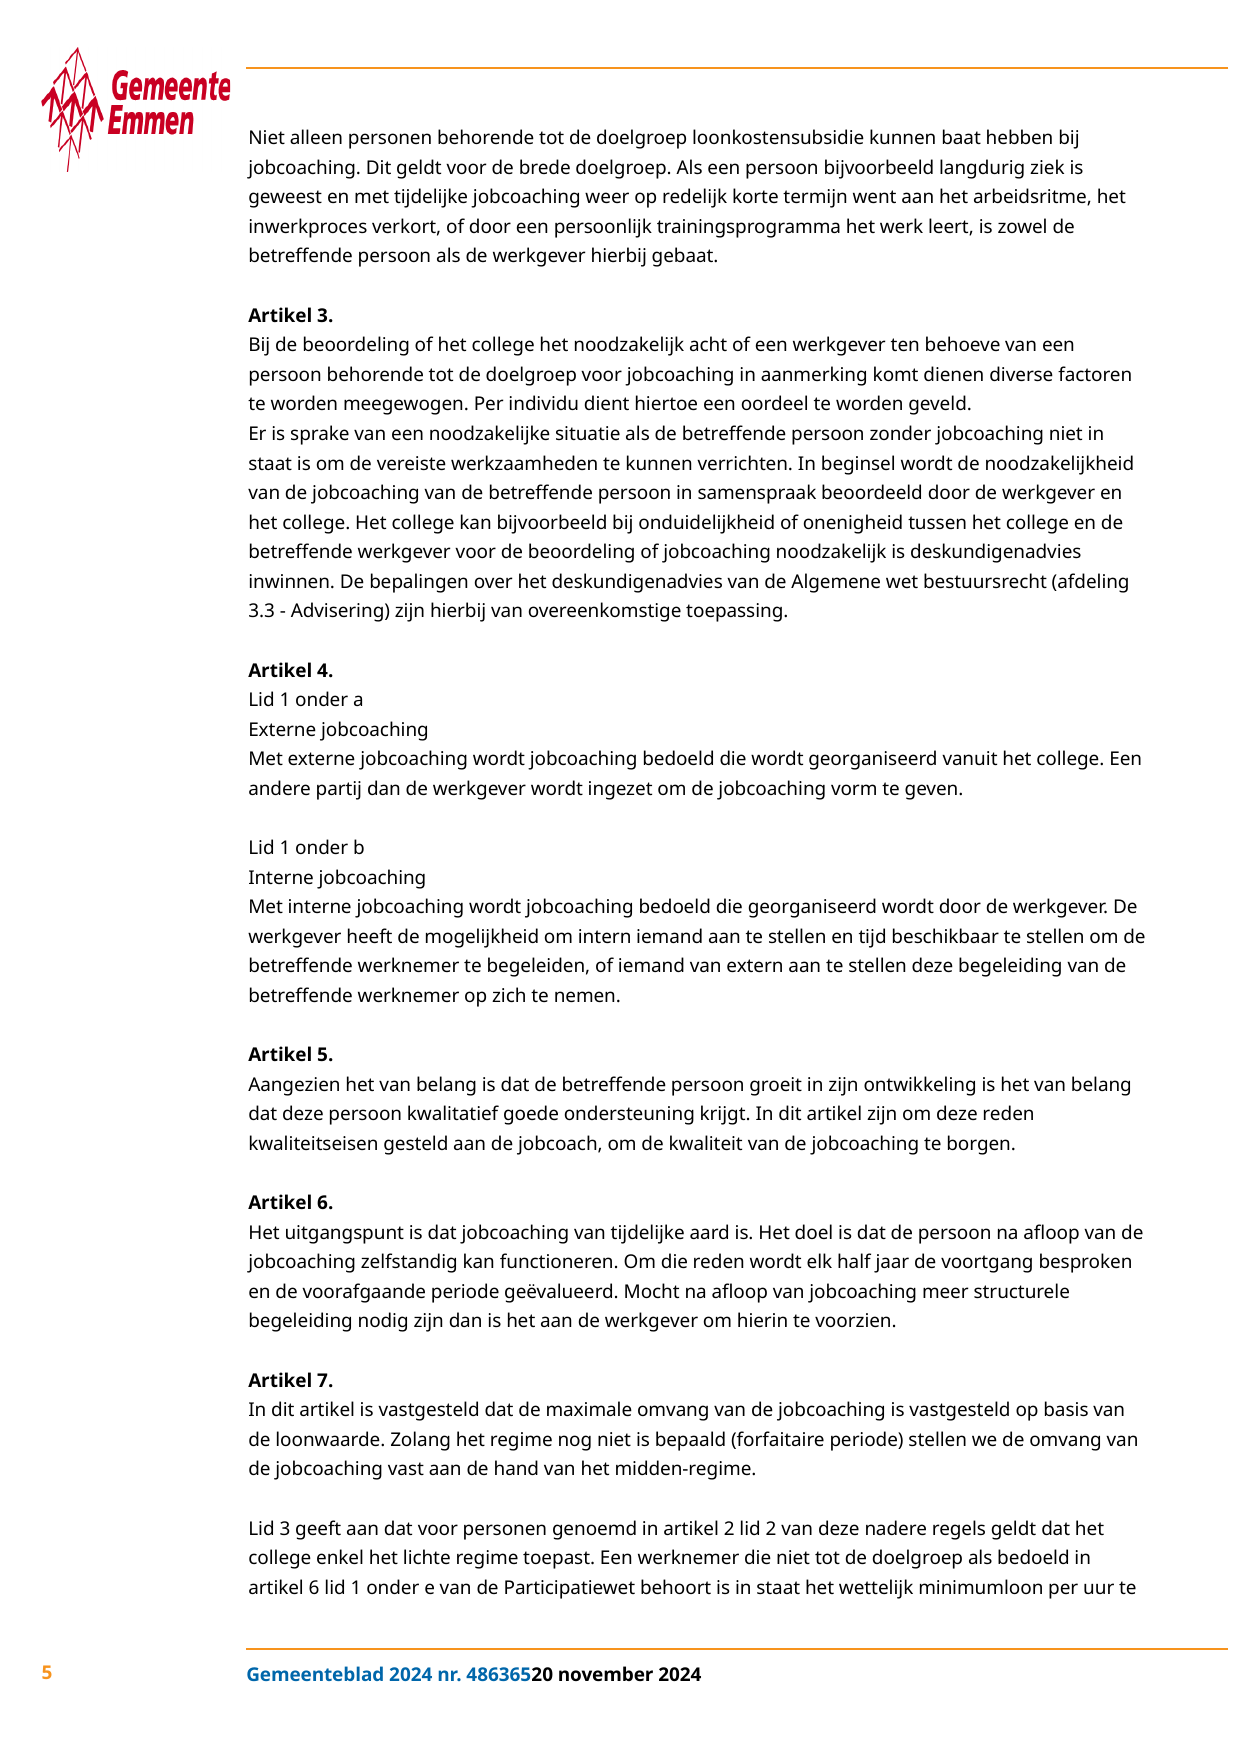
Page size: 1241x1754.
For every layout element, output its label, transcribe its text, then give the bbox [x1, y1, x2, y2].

text Artikel 7. [248, 1367, 1152, 1393]
text Artikel 6. [248, 1189, 1152, 1215]
text Lid 1 onder a [248, 686, 1152, 712]
text Met interne jobcoaching wordt jobcoaching bedoeld die georganiseerd wordt door de werkgever. De werkgever heeft de mogelijkheid om intern iemand aan te stellen en tijd beschikbaar te stellen om de betreffende werknemer te begeleiden, of iemand van extern aan te stellen deze begeleiding van de betreffende werknemer op zich te nemen. [248, 893, 1152, 1008]
picture [41, 47, 231, 172]
text Bij de beoordeling of het college het noodzakelijk acht of een werkgever ten behoeve van een persoon behorende tot de doelgroep voor jobcoaching in aanmerking komt dienen diverse factoren te worden meegewogen. Per individu dient hiertoe een oordeel te worden geveld. [248, 331, 1152, 416]
text Interne jobcoaching [248, 864, 1152, 890]
text Artikel 5. [248, 1041, 1152, 1067]
text Externe jobcoaching [248, 716, 1152, 742]
text Niet alleen personen behorende tot de doelgroep loonkostensubsidie kunnen baat hebben bij jobcoaching. Dit geldt voor de brede doelgroep. Als een persoon bijvoorbeeld langdurig ziek is geweest en met tijdelijke jobcoaching weer op redelijk korte termijn went aan het arbeidsritme, het inwerkproces verkort, of door een persoonlijk trainingsprogramma het werk leert, is zowel de betreffende persoon als de werkgever hierbij gebaat. [248, 124, 1152, 268]
text Aangezien het van belang is dat de betreffende persoon groeit in zijn ontwikkeling is het van belang dat deze persoon kwalitatief goede ondersteuning krijgt. In dit artikel zijn om deze reden kwaliteitseisen gesteld aan de jobcoach, om de kwaliteit van de jobcoaching te borgen. [248, 1071, 1152, 1156]
text Er is sprake van een noodzakelijke situatie als de betreffende persoon zonder jobcoaching niet in staat is om de vereiste werkzaamheden te kunnen verrichten. In beginsel wordt de noodzakelijkheid van de jobcoaching van de betreffende persoon in samenspraak beoordeeld door de werkgever en het college. Het college kan bijvoorbeeld bij onduidelijkheid of onenigheid tussen het college en de betreffende werkgever voor de beoordeling of jobcoaching noodzakelijk is deskundigenadvies inwinnen. De bepalingen over het deskundigenadvies van de Algemene wet bestuursrecht (afdeling 3.3 - Advisering) zijn hierbij van overeenkomstige toepassing. [248, 420, 1152, 623]
text Het uitgangspunt is dat jobcoaching van tijdelijke aard is. Het doel is dat de persoon na afloop van de jobcoaching zelfstandig kan functioneren. Om die reden wordt elk half jaar de voortgang besproken en de voorafgaande periode geëvalueerd. Mocht na afloop van jobcoaching meer structurele begeleiding nodig zijn dan is het aan de werkgever om hierin te voorzien. [248, 1219, 1152, 1333]
text Lid 1 onder b [248, 834, 1152, 860]
text In dit artikel is vastgesteld dat de maximale omvang van de jobcoaching is vastgesteld op basis van de loonwaarde. Zolang het regime nog niet is bepaald (forfaitaire periode) stellen we de omvang van de jobcoaching vast aan de hand van het midden-regime. [248, 1396, 1152, 1481]
text Artikel 4. [248, 657, 1152, 683]
text Artikel 3. [248, 302, 1152, 328]
text Lid 3 geeft aan dat voor personen genoemd in artikel 2 lid 2 van deze nadere regels geldt dat het college enkel het lichte regime toepast. Een werknemer die niet tot de doelgroep als bedoeld in artikel 6 lid 1 onder e van de Participatiewet behoort is in staat het wettelijk minimumloon per uur te [248, 1515, 1152, 1600]
text Met externe jobcoaching wordt jobcoaching bedoeld die wordt georganiseerd vanuit het college. Een andere partij dan de werkgever wordt ingezet om de jobcoaching vorm te geven. [248, 746, 1152, 801]
